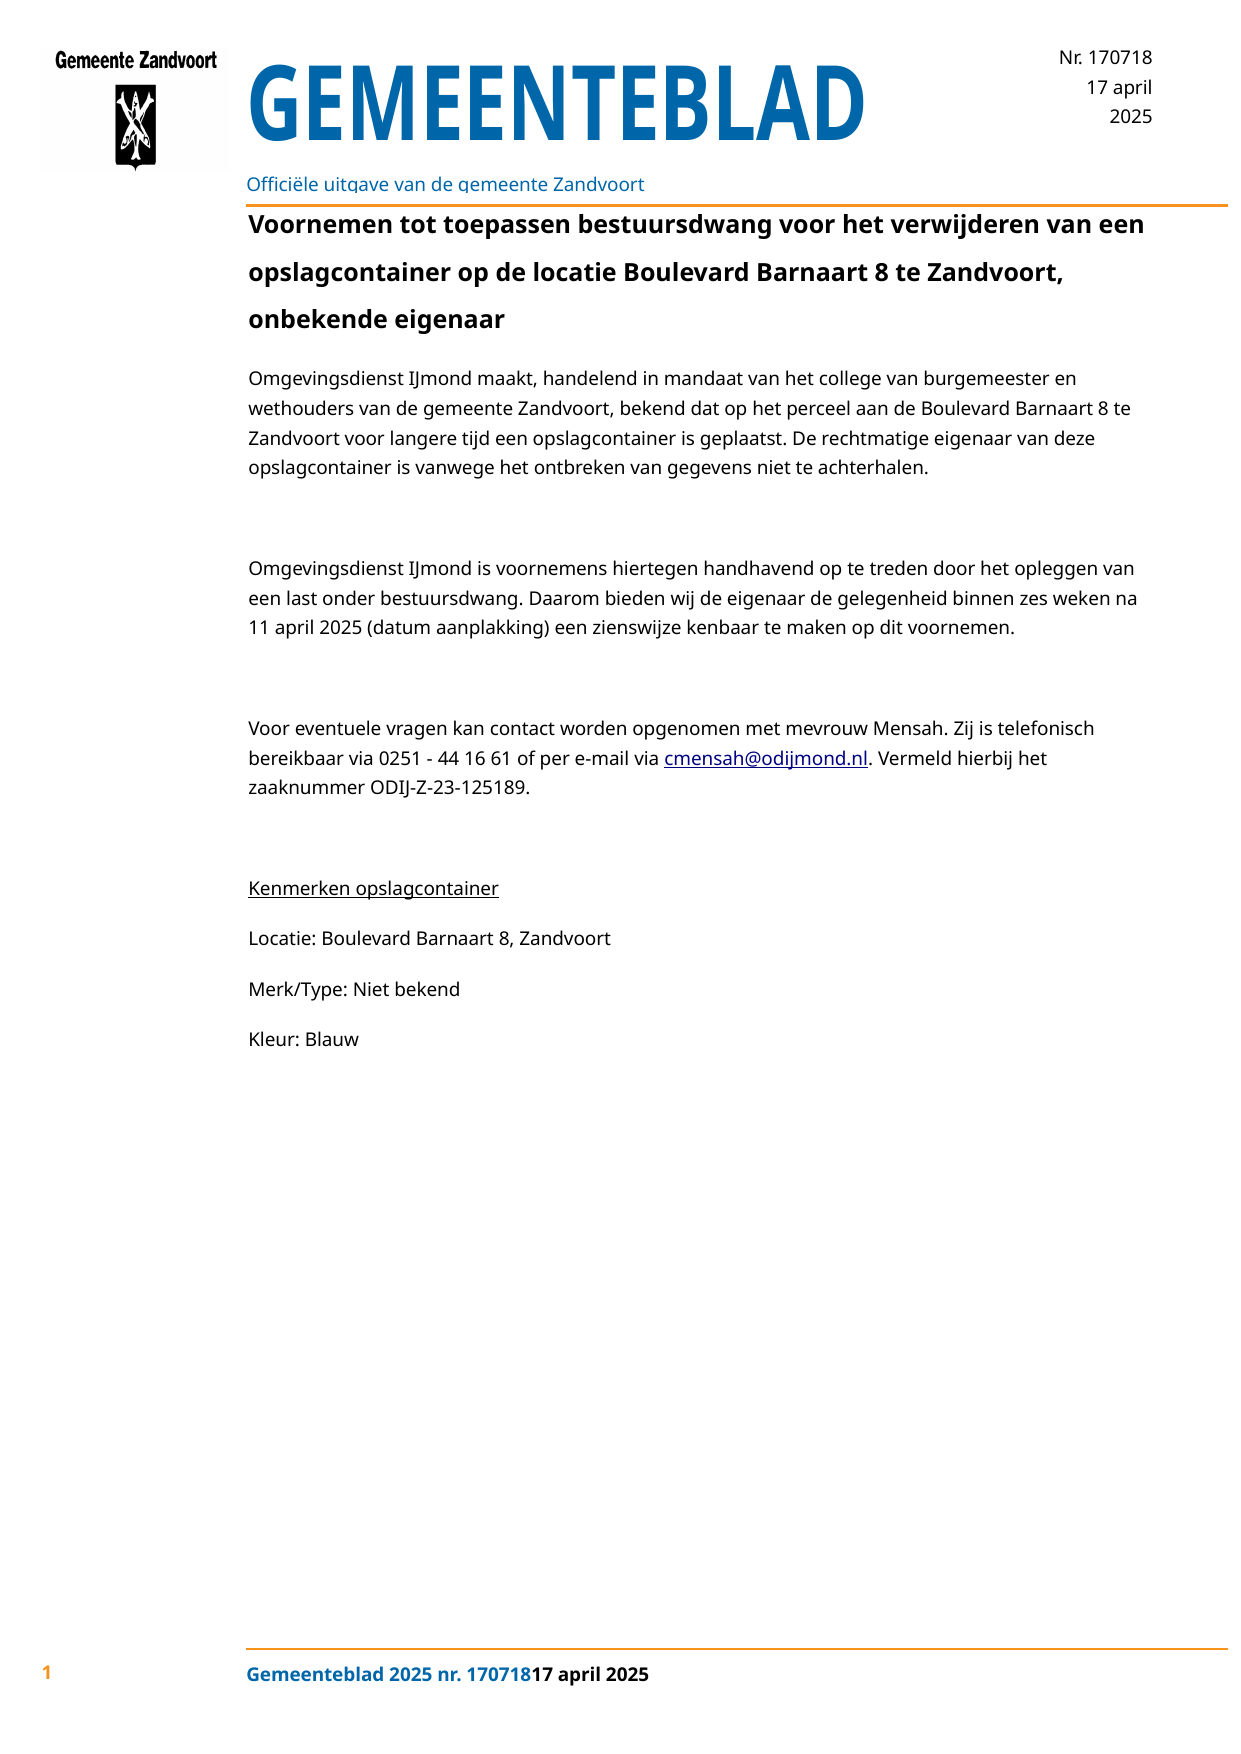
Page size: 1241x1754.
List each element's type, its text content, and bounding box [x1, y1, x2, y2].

text Merk/Type: Niet bekend [248, 976, 1152, 1002]
text Kleur: Blauw [248, 1026, 1152, 1052]
text Omgevingsdienst IJmond maakt, handelend in mandaat van het college van burgemeester en wethouders van de gemeente Zandvoort, bekend dat op het perceel aan de Boulevard Barnaart 8 te Zandvoort voor langere tijd een opslagcontainer is geplaatst. De rechtmatige eigenaar van deze opslagcontainer is vanwege het ontbreken van gegevens niet te achterhalen. [248, 366, 1152, 480]
picture [41, 47, 231, 172]
text Voor eventuele vragen kan contact worden opgenomen met mevrouw Mensah. Zij is telefonisch bereikbaar via 0251 - 44 16 61 of per e-mail via cmensah@odijmond.nl. Vermeld hierbij het zaaknummer ODIJ-Z-23-125189. [248, 715, 1152, 800]
text Omgevingsdienst IJmond is voornemens hiertegen handhavend op te treden door het opleggen van een last onder bestuursdwang. Daarom bieden wij de eigenaar de gelegenheid binnen zes weken na 11 april 2025 (datum aanplakking) een zienswijze kenbaar te maken op dit voornemen. [248, 555, 1152, 640]
text Kenmerken opslagcontainer [248, 875, 1152, 901]
text Locatie: Boulevard Barnaart 8, Zandvoort [248, 926, 1152, 951]
text Voornemen tot toepassen bestuursdwang voor het verwijderen van een opslagcontainer op de locatie Boulevard Barnaart 8 te Zandvoort, onbekende eigenaar [248, 207, 1152, 336]
